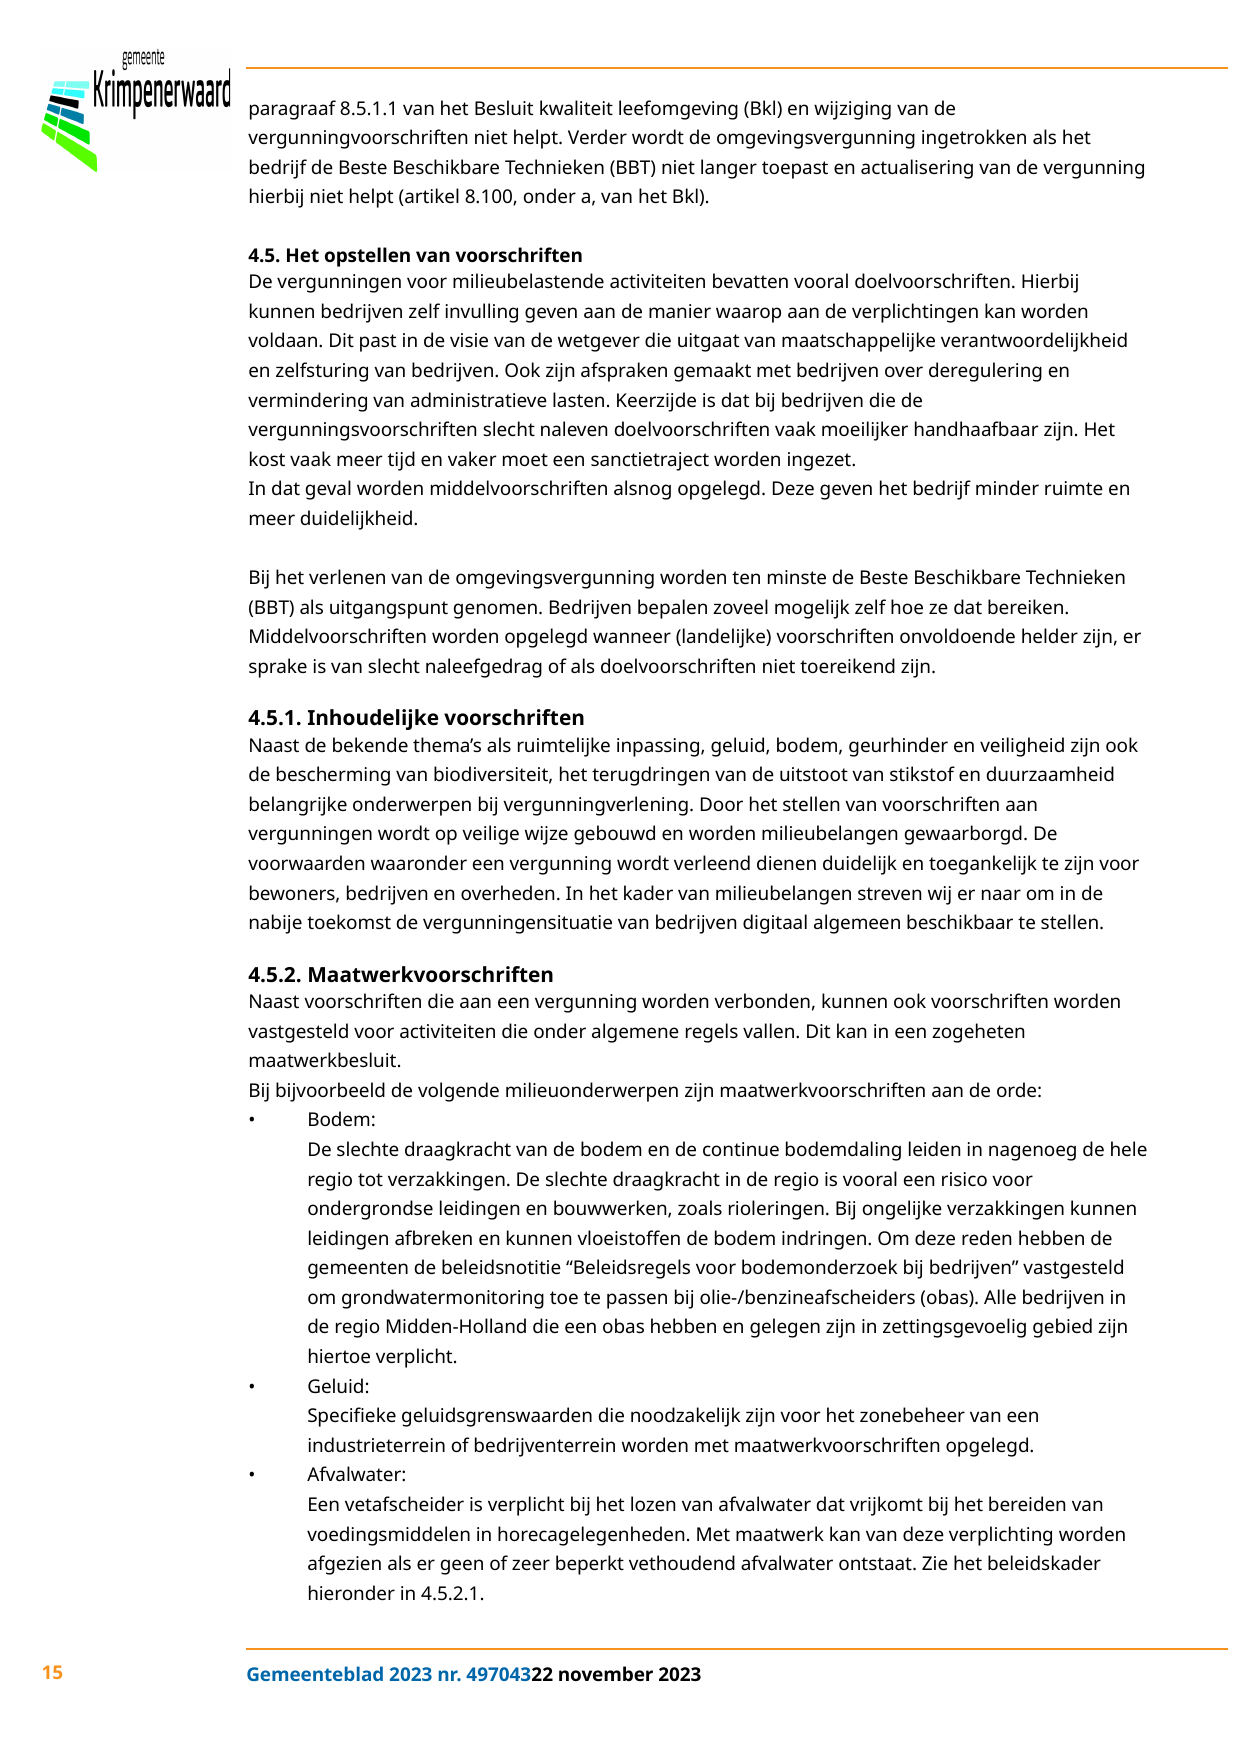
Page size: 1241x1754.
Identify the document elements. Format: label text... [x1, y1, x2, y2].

list Geluid: [248, 1373, 1152, 1398]
text Bij bijvoorbeeld de volgende milieuonderwerpen zijn maatwerkvoorschriften aan de orde: [248, 1077, 1152, 1103]
text In dat geval worden middelvoorschriften alsnog opgelegd. Deze geven het bedrijf minder ruimte en meer duidelijkheid. [248, 476, 1152, 531]
text 4.5.1. Inhoudelijke voorschriften [248, 703, 1152, 732]
list Afvalwater: [248, 1462, 1152, 1487]
text De vergunningen voor milieubelastende activiteiten bevatten vooral doelvoorschriften. Hierbij kunnen bedrijven zelf invulling geven aan de manier waarop aan de verplichtingen kan worden voldaan. Dit past in de visie van de wetgever die uitgaat van maatschappelijke verantwoordelijkheid en zelfsturing van bedrijven. Ook zijn afspraken gemaakt met bedrijven over deregulering en vermindering van administratieve lasten. Keerzijde is dat bij bedrijven die de vergunningsvoorschriften slecht naleven doelvoorschriften vaak moeilijker handhaafbaar zijn. Het kost vaak meer tijd en vaker moet een sanctietraject worden ingezet. [248, 268, 1152, 472]
list Een vetafscheider is verplicht bij het lozen van afvalwater dat vrijkomt bij het bereiden van voedingsmiddelen in horecagelegenheden. Met maatwerk kan van deze verplichting worden afgezien als er geen of zeer beperkt vethoudend afvalwater ontstaat. Zie het beleidskader hieronder in 4.5.2.1. [248, 1491, 1152, 1606]
text 4.5. Het opstellen van voorschriften [248, 243, 1152, 268]
list Bodem: [248, 1107, 1152, 1132]
text Naast voorschriften die aan een vergunning worden verbonden, kunnen ook voorschriften worden vastgesteld voor activiteiten die onder algemene regels vallen. Dit kan in een zogeheten maatwerkbesluit. [248, 988, 1152, 1073]
text 4.5.2. Maatwerkvoorschriften [248, 960, 1152, 988]
list De slechte draagkracht van de bodem en de continue bodemdaling leiden in nagenoeg de hele regio tot verzakkingen. De slechte draagkracht in de regio is vooral een risico voor ondergrondse leidingen en bouwwerken, zoals rioleringen. Bij ongelijke verzakkingen kunnen leidingen afbreken en kunnen vloeistoffen de bodem indringen. Om deze reden hebben de gemeenten de beleidsnotitie “Beleidsregels voor bodemonderzoek bij bedrijven” vastgesteld om grondwatermonitoring toe te passen bij olie-/benzineafscheiders (obas). Alle bedrijven in de regio Midden-Holland die een obas hebben en gelegen zijn in zettingsgevoelig gebied zijn hiertoe verplicht. [248, 1136, 1152, 1369]
text paragraaf 8.5.1.1 van het Besluit kwaliteit leefomgeving (Bkl) en wijziging van de vergunningvoorschriften niet helpt. Verder wordt de omgevingsvergunning ingetrokken als het bedrijf de Beste Beschikbare Technieken (BBT) niet langer toepast en actualisering van de vergunning hierbij niet helpt (artikel 8.100, onder a, van het Bkl). [248, 95, 1152, 209]
text Bij het verlenen van de omgevingsvergunning worden ten minste de Beste Beschikbare Technieken (BBT) als uitgangspunt genomen. Bedrijven bepalen zoveel mogelijk zelf hoe ze dat bereiken. Middelvoorschriften worden opgelegd wanneer (landelijke) voorschriften onvoldoende helder zijn, er sprake is van slecht naleefgedrag of als doelvoorschriften niet toereikend zijn. [248, 564, 1152, 679]
picture [41, 47, 231, 172]
text Naast de bekende thema’s als ruimtelijke inpassing, geluid, bodem, geurhinder en veiligheid zijn ook de bescherming van biodiversiteit, het terugdringen van de uitstoot van stikstof en duurzaamheid belangrijke onderwerpen bij vergunningverlening. Door het stellen van voorschriften aan vergunningen wordt op veilige wijze gebouwd en worden milieubelangen gewaarborgd. De voorwaarden waaronder een vergunning wordt verleend dienen duidelijk en toegankelijk te zijn voor bewoners, bedrijven en overheden. In het kader van milieubelangen streven wij er naar om in de nabije toekomst de vergunningensituatie van bedrijven digitaal algemeen beschikbaar te stellen. [248, 732, 1152, 935]
list Specifieke geluidsgrenswaarden die noodzakelijk zijn voor het zonebeheer van een industrieterrein of bedrijventerrein worden met maatwerkvoorschriften opgelegd. [248, 1402, 1152, 1458]
